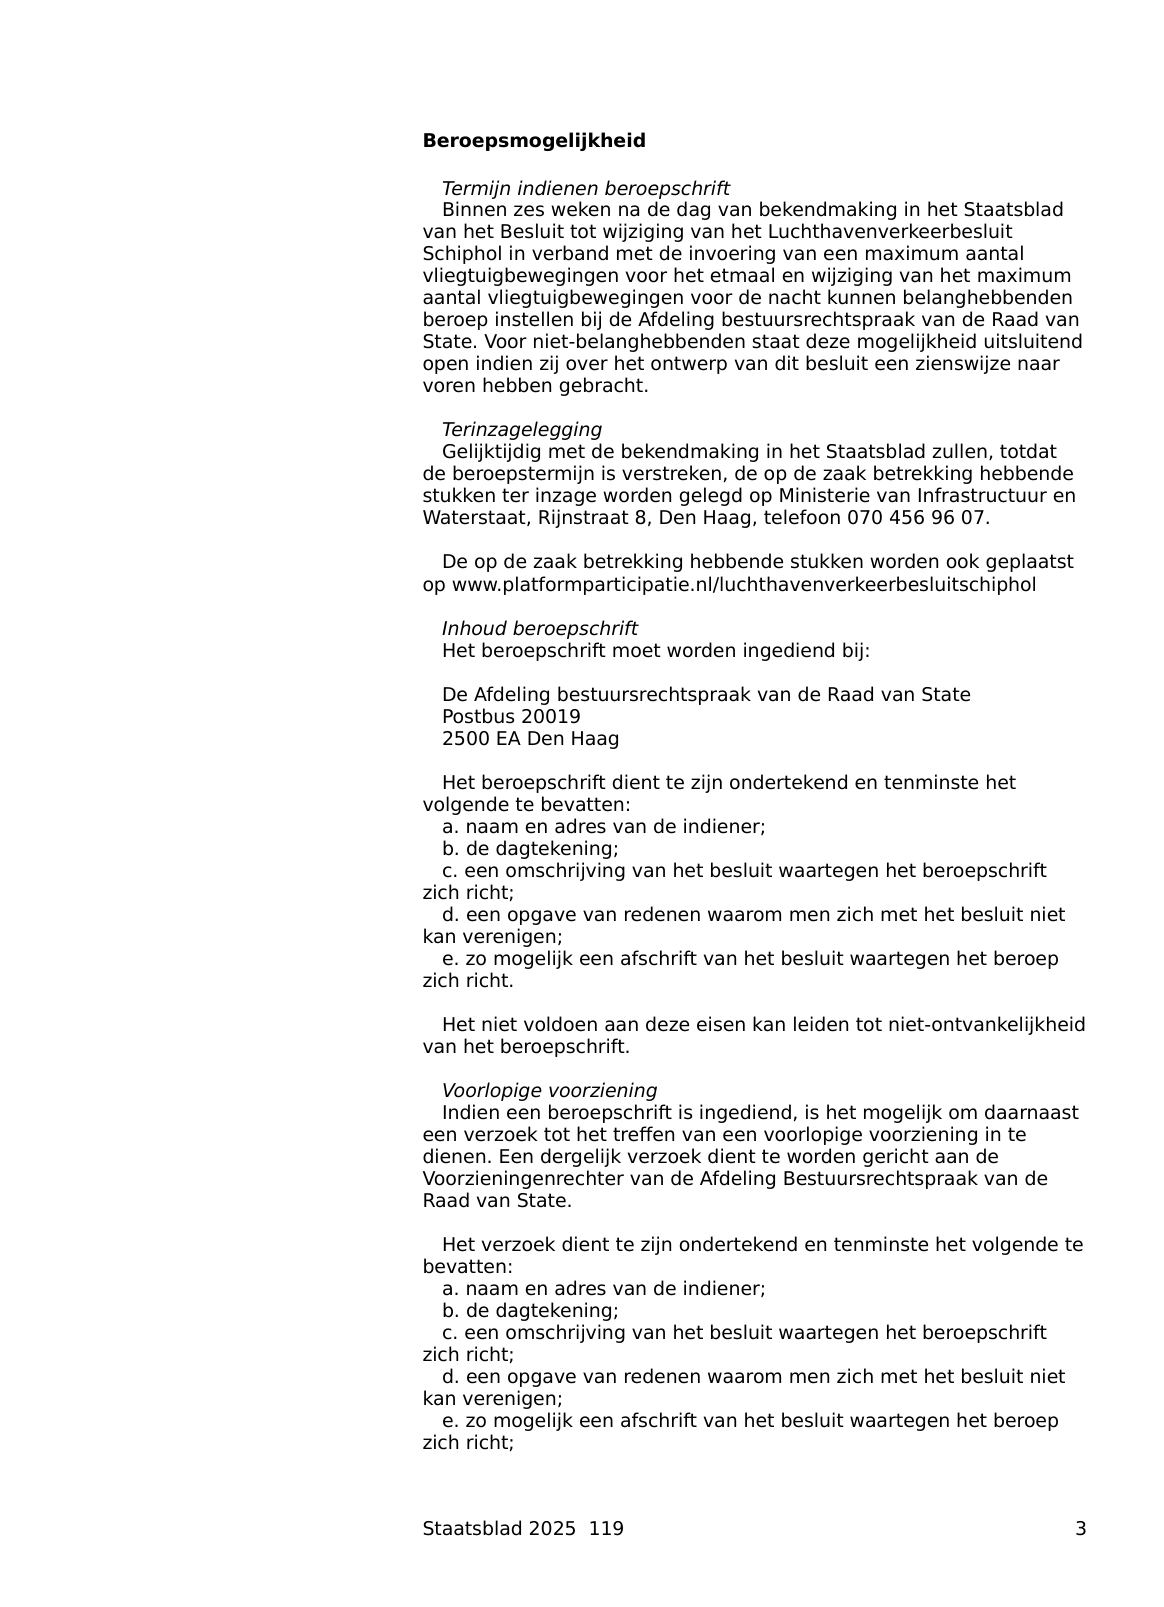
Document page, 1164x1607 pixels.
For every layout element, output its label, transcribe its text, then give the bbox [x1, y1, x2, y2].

text d. een opgave van redenen waarom men zich met het besluit niet kan verenigen; [422, 1366, 1087, 1410]
text b. de dagtekening; [422, 1300, 1087, 1322]
text Het beroepschrift moet worden ingediend bij: [422, 639, 1087, 662]
text a. naam en adres van de indiener; [422, 816, 1087, 838]
text Postbus 20019 [422, 706, 1087, 728]
text e. zo mogelijk een afschrift van het besluit waartegen het beroep zich richt. [422, 948, 1087, 992]
text e. zo mogelijk een afschrift van het besluit waartegen het beroep zich richt; [422, 1410, 1087, 1454]
text c. een omschrijving van het besluit waartegen het beroepschrift zich richt; [422, 1322, 1087, 1366]
text Indien een beroepschrift is ingediend, is het mogelijk om daarnaast een verzoek tot het treffen van een voorlopige voorziening in te dienen. Een dergelijk verzoek dient te worden gericht aan de Voorzieningenrechter van de Afdeling Bestuursrechtspraak van de Raad van State. [422, 1102, 1087, 1212]
text Het niet voldoen aan deze eisen kan leiden tot niet-ontvankelijkheid van het beroepschrift. [422, 1014, 1087, 1058]
text Inhoud beroepschrift [422, 618, 1087, 639]
text Het beroepschrift dient te zijn ondertekend en tenminste het volgende te bevatten: [422, 772, 1087, 816]
subtitle Beroepsmogelijkheid [422, 130, 1087, 152]
text Binnen zes weken na de dag van bekendmaking in het Staatsblad van het Besluit tot wijziging van het Luchthavenverkeerbesluit Schiphol in verband met de invoering van een maximum aantal vliegtuigbewegingen voor het etmaal en wijziging van het maximum aantal vliegtuigbewegingen voor de nacht kunnen belanghebbenden beroep instellen bij de Afdeling bestuursrechtspraak van de Raad van State. Voor niet-belanghebbenden staat deze mogelijkheid uitsluitend open indien zij over het ontwerp van dit besluit een zienswijze naar voren hebben gebracht. [422, 199, 1087, 397]
text c. een omschrijving van het besluit waartegen het beroepschrift zich richt; [422, 860, 1087, 904]
text 2500 EA Den Haag [422, 728, 1087, 750]
text a. naam en adres van de indiener; [422, 1278, 1087, 1300]
text Voorlopige voorziening [422, 1080, 1087, 1102]
text d. een opgave van redenen waarom men zich met het besluit niet kan verenigen; [422, 904, 1087, 948]
text De op de zaak betrekking hebbende stukken worden ook geplaatst op www.platformparticipatie.nl/luchthavenverkeerbesluitschiphol [422, 551, 1087, 595]
text b. de dagtekening; [422, 838, 1087, 860]
text Terinzagelegging [422, 419, 1087, 441]
text De Afdeling bestuursrechtspraak van de Raad van State [422, 684, 1087, 706]
text Gelijktijdig met de bekendmaking in het Staatsblad zullen, totdat de beroepstermijn is verstreken, de op de zaak betrekking hebbende stukken ter inzage worden gelegd op Ministerie van Infrastructuur en Waterstaat, Rijnstraat 8, Den Haag, telefoon 070 456 96 07. [422, 441, 1087, 529]
text Termijn indienen beroepschrift [422, 177, 1087, 199]
text Het verzoek dient te zijn ondertekend en tenminste het volgende te bevatten: [422, 1234, 1087, 1278]
